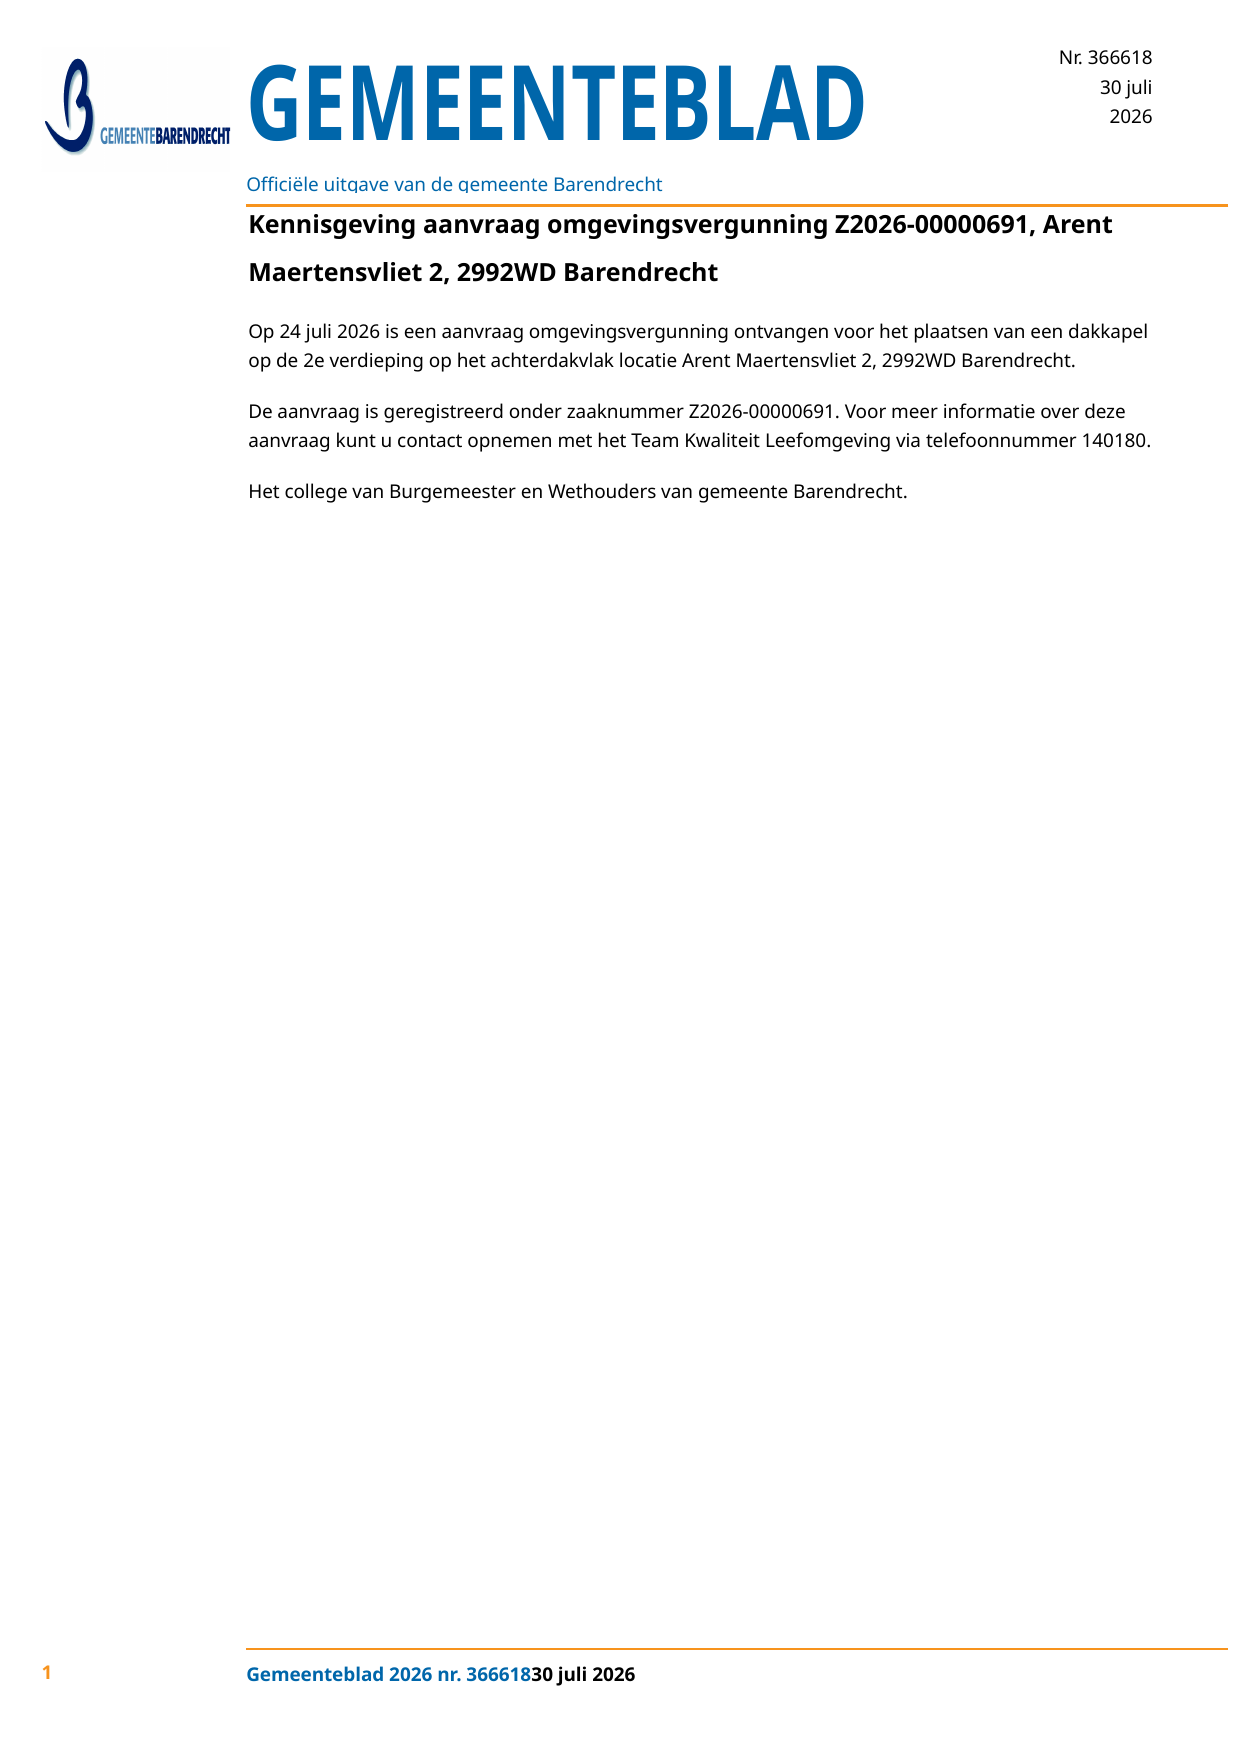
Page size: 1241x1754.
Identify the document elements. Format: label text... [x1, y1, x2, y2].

text Op 24 juli 2026 is een aanvraag omgevingsvergunning ontvangen voor het plaatsen van een dakkapel op de 2e verdieping op het achterdakvlak locatie Arent Maertensvliet 2, 2992WD Barendrecht. [248, 318, 1152, 373]
text Kennisgeving aanvraag omgevingsvergunning Z2026-00000691, Arent Maertensvliet 2, 2992WD Barendrecht [248, 207, 1152, 288]
text De aanvraag is geregistreerd onder zaaknummer Z2026-00000691. Voor meer informatie over deze aanvraag kunt u contact opnemen met het Team Kwaliteit Leefomgeving via telefoonnummer 140180. [248, 398, 1152, 453]
picture [41, 47, 231, 172]
text Het college van Burgemeester en Wethouders van gemeente Barendrecht. [248, 478, 1152, 504]
